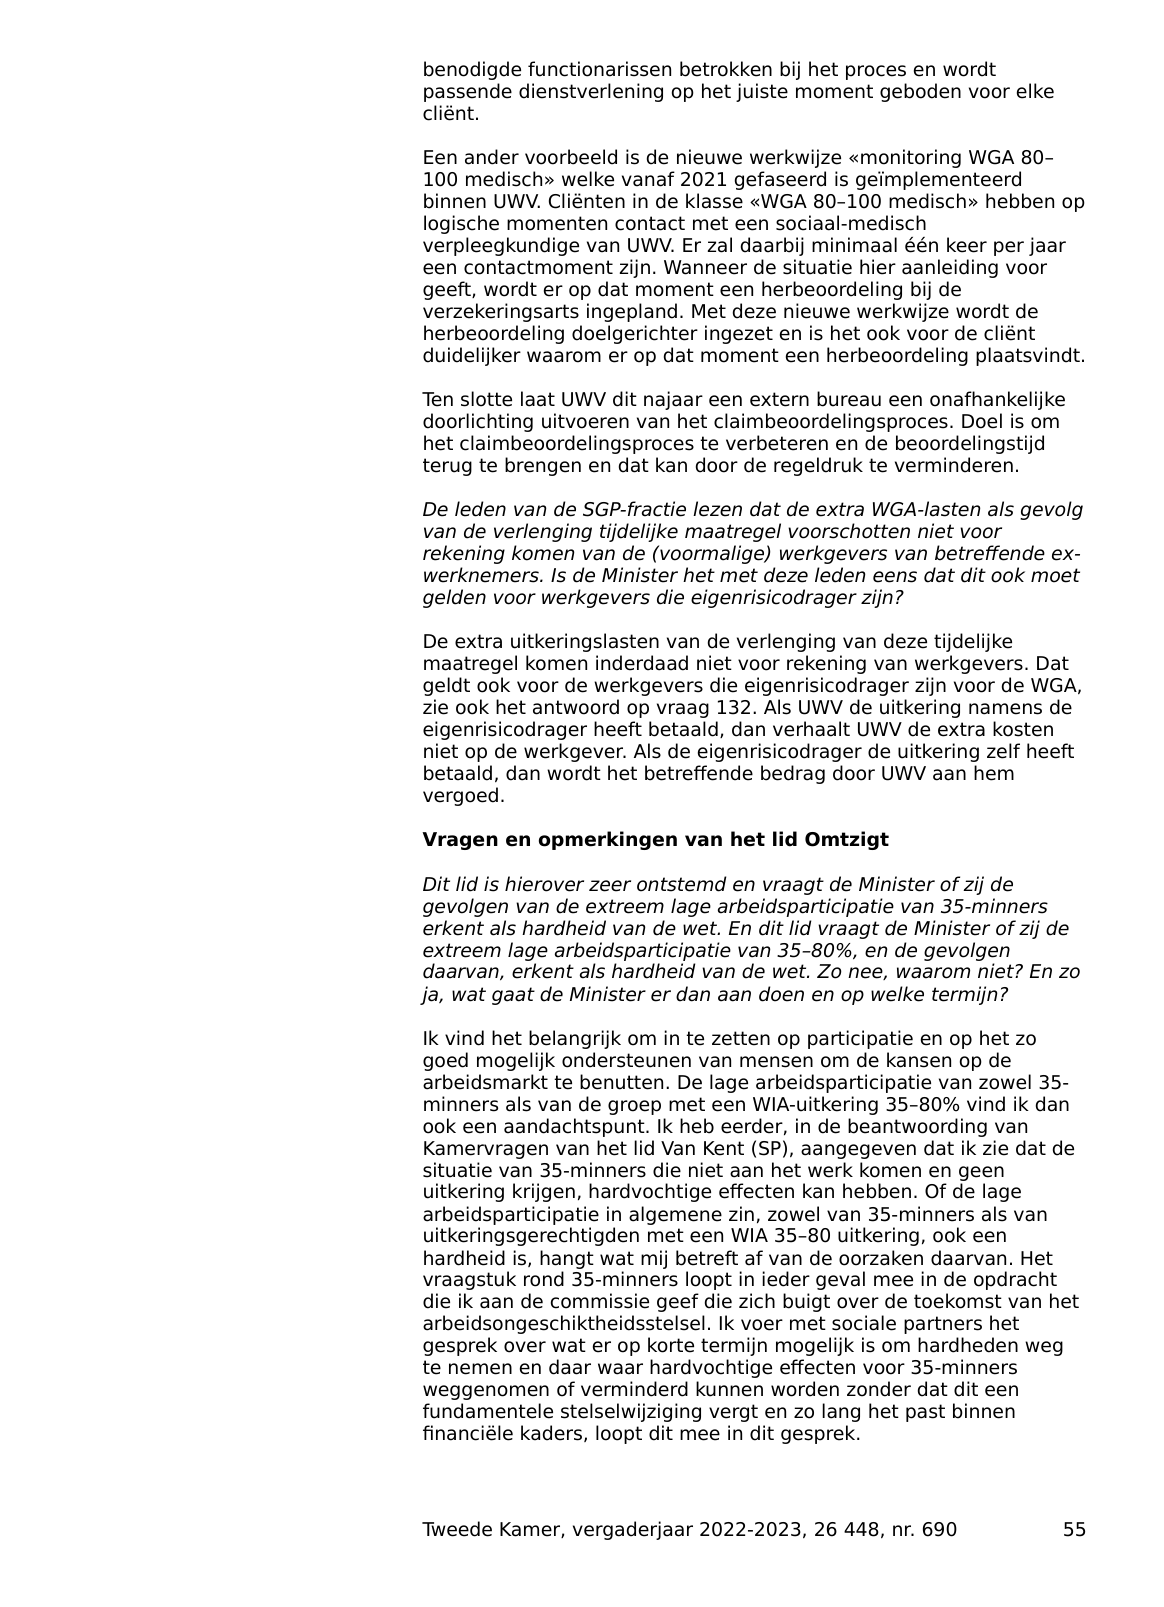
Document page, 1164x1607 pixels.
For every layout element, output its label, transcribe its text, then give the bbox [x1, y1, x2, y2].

text benodigde functionarissen betrokken bij het proces en wordt passende dienstverlening op het juiste moment geboden voor elke cliënt. [422, 59, 1087, 125]
text De leden van de SGP-fractie lezen dat de extra WGA-lasten als gevolg van de verlenging tijdelijke maatregel voorschotten niet voor rekening komen van de (voormalige) werkgevers van betreffende ex-werknemers. Is de Minister het met deze leden eens dat dit ook moet gelden voor werkgevers die eigenrisicodrager zijn? [422, 499, 1087, 609]
text Ten slotte laat UWV dit najaar een extern bureau een onafhankelijke doorlichting uitvoeren van het claimbeoordelingsproces. Doel is om het claimbeoordelingsproces te verbeteren en de beoordelingstijd terug te brengen en dat kan door de regeldruk te verminderen. [422, 389, 1087, 477]
text Een ander voorbeeld is de nieuwe werkwijze «monitoring WGA 80–100 medisch» welke vanaf 2021 gefaseerd is geïmplementeerd binnen UWV. Cliënten in de klasse «WGA 80–100 medisch» hebben op logische momenten contact met een sociaal-medisch verpleegkundige van UWV. Er zal daarbij minimaal één keer per jaar een contactmoment zijn. Wanneer de situatie hier aanleiding voor geeft, wordt er op dat moment een herbeoordeling bij de verzekeringsarts ingepland. Met deze nieuwe werkwijze wordt de herbeoordeling doelgerichter ingezet en is het ook voor de cliënt duidelijker waarom er op dat moment een herbeoordeling plaatsvindt. [422, 147, 1087, 367]
subtitle Vragen en opmerkingen van het lid Omtzigt [422, 829, 1087, 851]
text Ik vind het belangrijk om in te zetten op participatie en op het zo goed mogelijk ondersteunen van mensen om de kansen op de arbeidsmarkt te benutten. De lage arbeidsparticipatie van zowel 35-minners als van de groep met een WIA-uitkering 35–80% vind ik dan ook een aandachtspunt. Ik heb eerder, in de beantwoording van Kamervragen van het lid Van Kent (SP), aangegeven dat ik zie dat de situatie van 35-minners die niet aan het werk komen en geen uitkering krijgen, hardvochtige effecten kan hebben. Of de lage arbeidsparticipatie in algemene zin, zowel van 35-minners als van uitkeringsgerechtigden met een WIA 35–80 uitkering, ook een hardheid is, hangt wat mij betreft af van de oorzaken daarvan. Het vraagstuk rond 35-minners loopt in ieder geval mee in de opdracht die ik aan de commissie geef die zich buigt over de toekomst van het arbeidsongeschiktheidsstelsel. Ik voer met sociale partners het gesprek over wat er op korte termijn mogelijk is om hardheden weg te nemen en daar waar hardvochtige effecten voor 35-minners weggenomen of verminderd kunnen worden zonder dat dit een fundamentele stelselwijziging vergt en zo lang het past binnen financiële kaders, loopt dit mee in dit gesprek. [422, 1028, 1087, 1445]
text Dit lid is hierover zeer ontstemd en vraagt de Minister of zij de gevolgen van de extreem lage arbeidsparticipatie van 35-minners erkent als hardheid van de wet. En dit lid vraagt de Minister of zij de extreem lage arbeidsparticipatie van 35–80%, en de gevolgen daarvan, erkent als hardheid van de wet. Zo nee, waarom niet? En zo ja, wat gaat de Minister er dan aan doen en op welke termijn? [422, 873, 1087, 1005]
text De extra uitkeringslasten van de verlenging van deze tijdelijke maatregel komen inderdaad niet voor rekening van werkgevers. Dat geldt ook voor de werkgevers die eigenrisicodrager zijn voor de WGA, zie ook het antwoord op vraag 132. Als UWV de uitkering namens de eigenrisicodrager heeft betaald, dan verhaalt UWV de extra kosten niet op de werkgever. Als de eigenrisicodrager de uitkering zelf heeft betaald, dan wordt het betreffende bedrag door UWV aan hem vergoed. [422, 631, 1087, 807]
